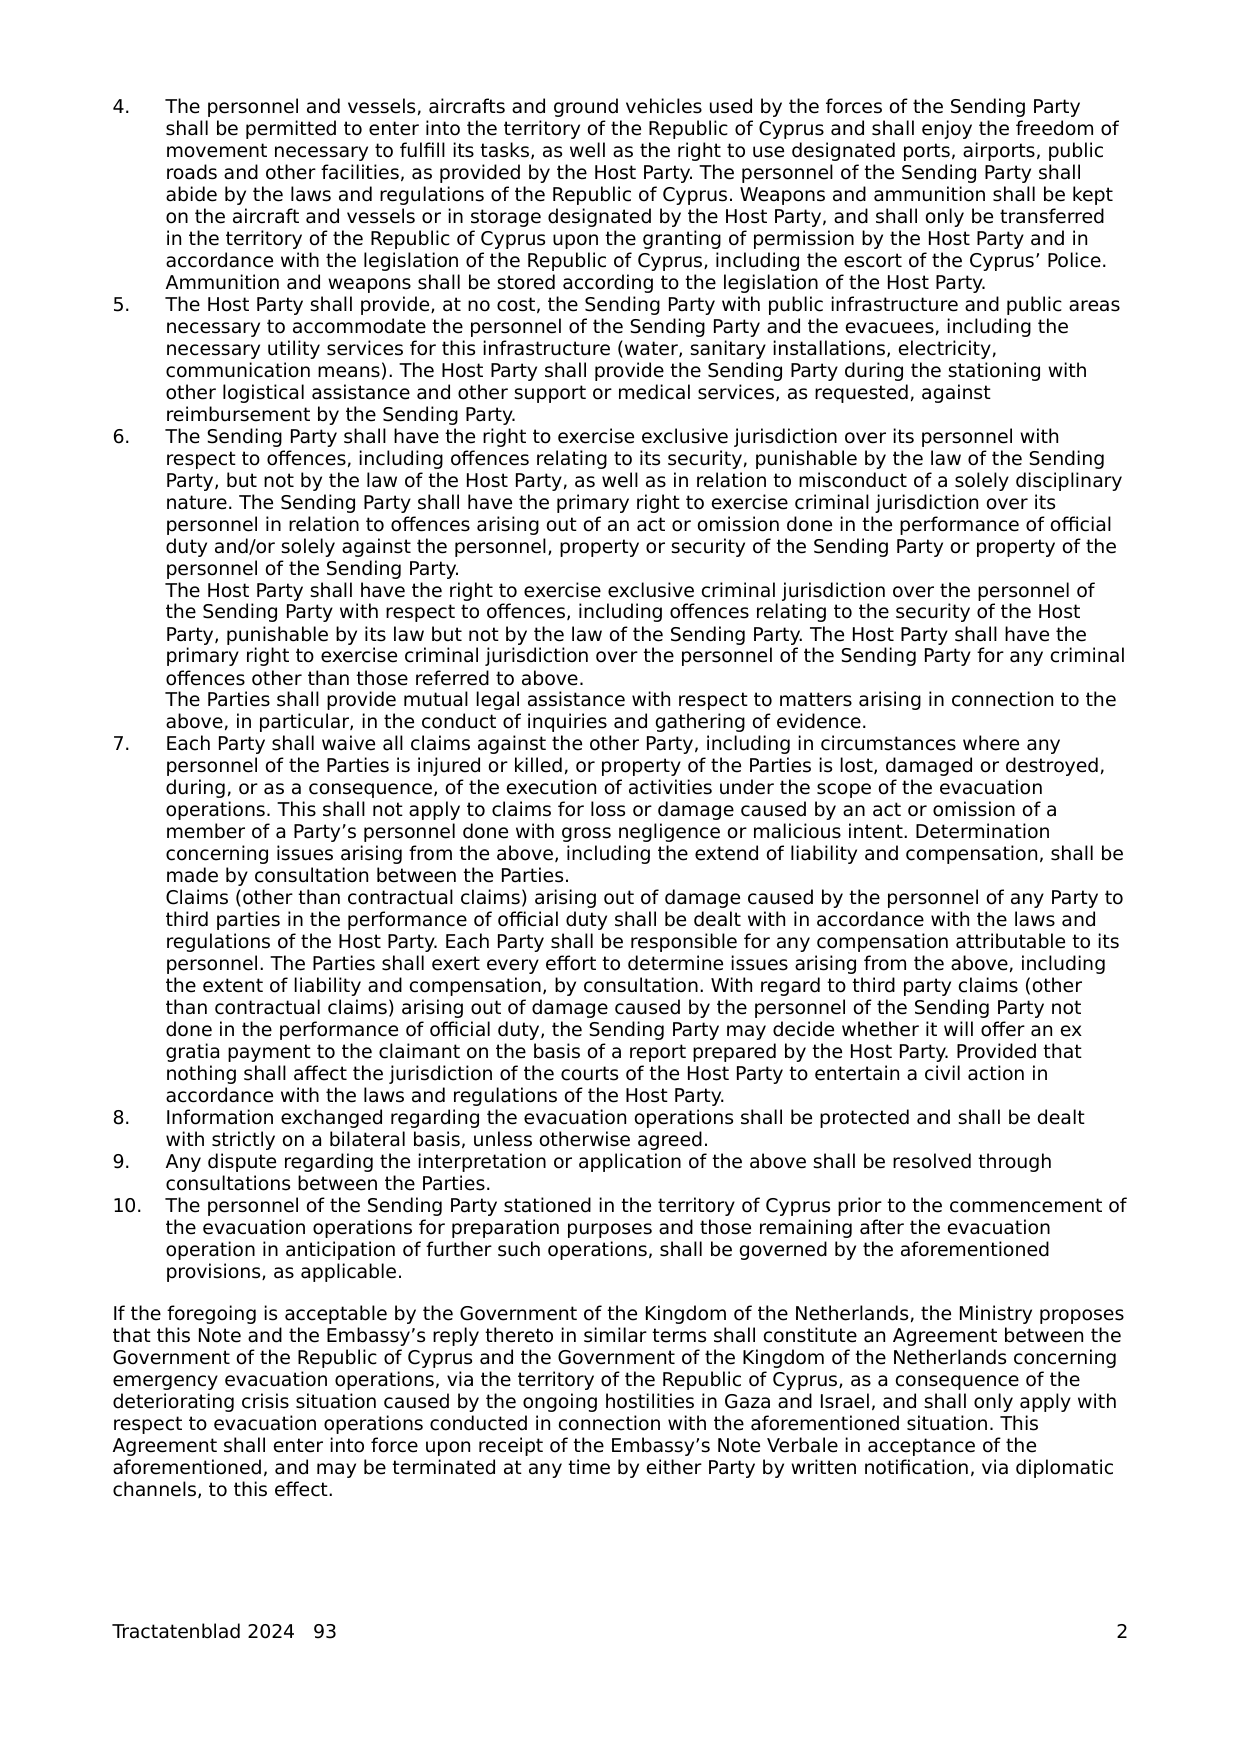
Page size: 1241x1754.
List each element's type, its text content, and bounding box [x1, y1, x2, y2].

text 10. The personnel of the Sending Party stationed in the territory of Cyprus prior to the commencement of the evacuation operations for preparation purposes and those remaining after the evacuation operation in anticipation of further such operations, shall be governed by the aforementioned provisions, as applicable. [112, 1195, 1128, 1283]
text 4. The personnel and vessels, aircrafts and ground vehicles used by the forces of the Sending Party shall be permitted to enter into the territory of the Republic of Cyprus and shall enjoy the freedom of movement necessary to fulfill its tasks, as well as the right to use designated ports, airports, public roads and other facilities, as provided by the Host Party. The personnel of the Sending Party shall abide by the laws and regulations of the Republic of Cyprus. Weapons and ammunition shall be kept on the aircraft and vessels or in storage designated by the Host Party, and shall only be transferred in the territory of the Republic of Cyprus upon the granting of permission by the Host Party and in accordance with the legislation of the Republic of Cyprus, including the escort of the Cyprus’ Police. Ammunition and weapons shall be stored according to the legislation of the Host Party. [112, 96, 1128, 294]
text The Host Party shall have the right to exercise exclusive criminal jurisdiction over the personnel of the Sending Party with respect to offences, including offences relating to the security of the Host Party, punishable by its law but not by the law of the Sending Party. The Host Party shall have the primary right to exercise criminal jurisdiction over the personnel of the Sending Party for any criminal offences other than those referred to above. [165, 579, 1128, 689]
text 5. The Host Party shall provide, at no cost, the Sending Party with public infrastructure and public areas necessary to accommodate the personnel of the Sending Party and the evacuees, including the necessary utility services for this infrastructure (water, sanitary installations, electricity, communication means). The Host Party shall provide the Sending Party during the stationing with other logistical assistance and other support or medical services, as requested, against reimbursement by the Sending Party. [112, 294, 1128, 426]
text If the foregoing is acceptable by the Government of the Kingdom of the Netherlands, the Ministry proposes that this Note and the Embassy’s reply thereto in similar terms shall constitute an Agreement between the Government of the Republic of Cyprus and the Government of the Kingdom of the Netherlands concerning emergency evacuation operations, via the territory of the Republic of Cyprus, as a consequence of the deteriorating crisis situation caused by the ongoing hostilities in Gaza and Israel, and shall only apply with respect to evacuation operations conducted in connection with the aforementioned situation. This Agreement shall enter into force upon receipt of the Embassy’s Note Verbale in acceptance of the aforementioned, and may be terminated at any time by either Party by written notification, via diplomatic channels, to this effect. [112, 1303, 1128, 1501]
text 6. The Sending Party shall have the right to exercise exclusive jurisdiction over its personnel with respect to offences, including offences relating to its security, punishable by the law of the Sending Party, but not by the law of the Host Party, as well as in relation to misconduct of a solely disciplinary nature. The Sending Party shall have the primary right to exercise criminal jurisdiction over its personnel in relation to offences arising out of an act or omission done in the performance of official duty and/or solely against the personnel, property or security of the Sending Party or property of the personnel of the Sending Party. [112, 426, 1128, 579]
text The Parties shall provide mutual legal assistance with respect to matters arising in connection to the above, in particular, in the conduct of inquiries and gathering of evidence. [165, 689, 1128, 733]
text Claims (other than contractual claims) arising out of damage caused by the personnel of any Party to third parties in the performance of official duty shall be dealt with in accordance with the laws and regulations of the Host Party. Each Party shall be responsible for any compensation attributable to its personnel. The Parties shall exert every effort to determine issues arising from the above, including the extent of liability and compensation, by consultation. With regard to third party claims (other than contractual claims) arising out of damage caused by the personnel of the Sending Party not done in the performance of official duty, the Sending Party may decide whether it will offer an ex gratia payment to the claimant on the basis of a report prepared by the Host Party. Provided that nothing shall affect the jurisdiction of the courts of the Host Party to entertain a civil action in accordance with the laws and regulations of the Host Party. [165, 887, 1128, 1107]
text 9. Any dispute regarding the interpretation or application of the above shall be resolved through consultations between the Parties. [112, 1151, 1128, 1195]
text 7. Each Party shall waive all claims against the other Party, including in circumstances where any personnel of the Parties is injured or killed, or property of the Parties is lost, damaged or destroyed, during, or as a consequence, of the execution of activities under the scope of the evacuation operations. This shall not apply to claims for loss or damage caused by an act or omission of a member of a Party’s personnel done with gross negligence or malicious intent. Determination concerning issues arising from the above, including the extend of liability and compensation, shall be made by consultation between the Parties. [112, 733, 1128, 887]
text 8. Information exchanged regarding the evacuation operations shall be protected and shall be dealt with strictly on a bilateral basis, unless otherwise agreed. [112, 1107, 1128, 1151]
